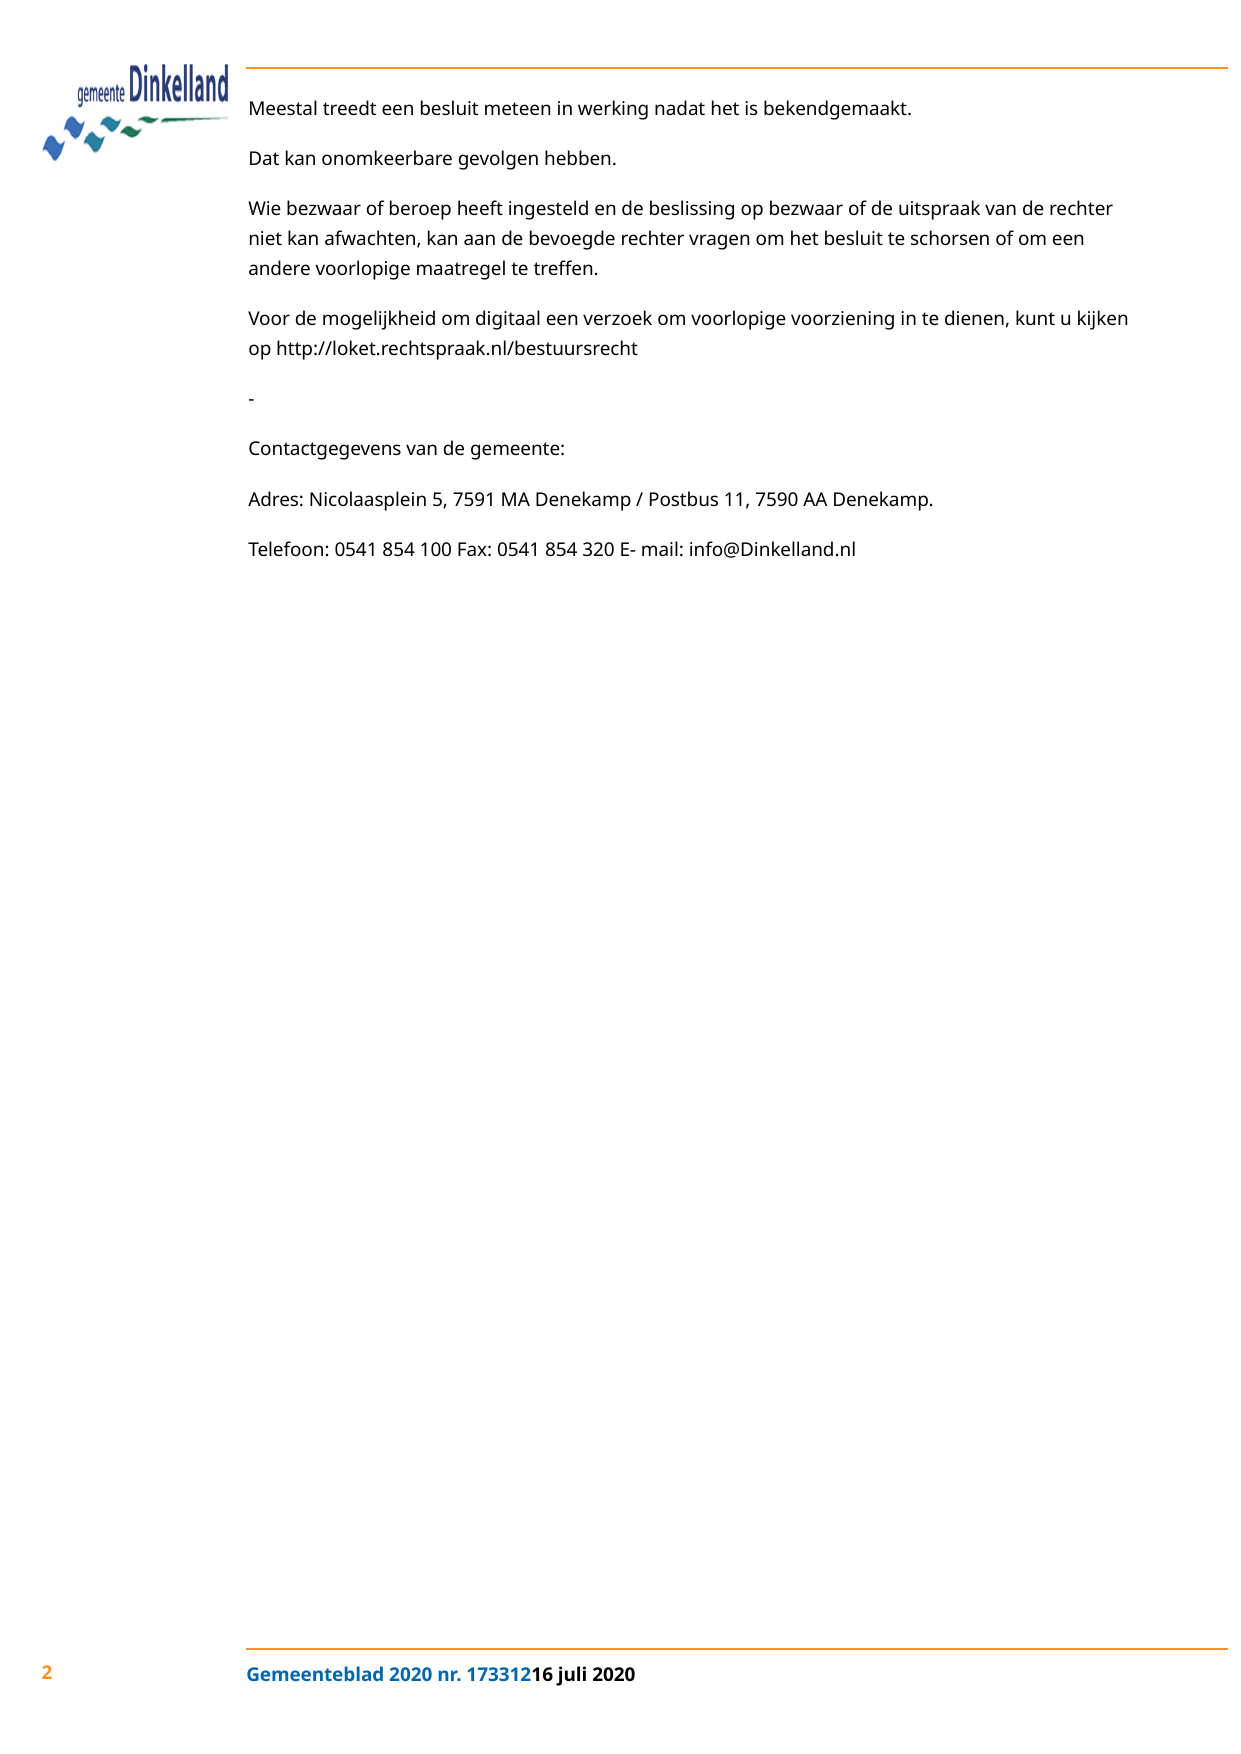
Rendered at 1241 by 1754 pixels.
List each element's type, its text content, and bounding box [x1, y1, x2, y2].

picture [41, 47, 231, 172]
text Telefoon: 0541 854 100 Fax: 0541 854 320 E- mail: info@Dinkelland.nl [248, 536, 1152, 562]
text - [248, 385, 1152, 411]
text Voor de mogelijkheid om digitaal een verzoek om voorlopige voorziening in te dienen, kunt u kijken op http://loket.rechtspraak.nl/bestuursrecht [248, 305, 1152, 361]
text Wie bezwaar of beroep heeft ingesteld en de beslissing op bezwaar of de uitspraak van de rechter niet kan afwachten, kan aan de bevoegde rechter vragen om het besluit te schorsen of om een andere voorlopige maatregel te treffen. [248, 196, 1152, 281]
text Adres: Nicolaasplein 5, 7591 MA Denekamp / Postbus 11, 7590 AA Denekamp. [248, 486, 1152, 512]
text Dat kan onomkeerbare gevolgen hebben. [248, 145, 1152, 171]
text Contactgegevens van de gemeente: [248, 436, 1152, 461]
text Meestal treedt een besluit meteen in werking nadat het is bekendgemaakt. [248, 95, 1152, 121]
